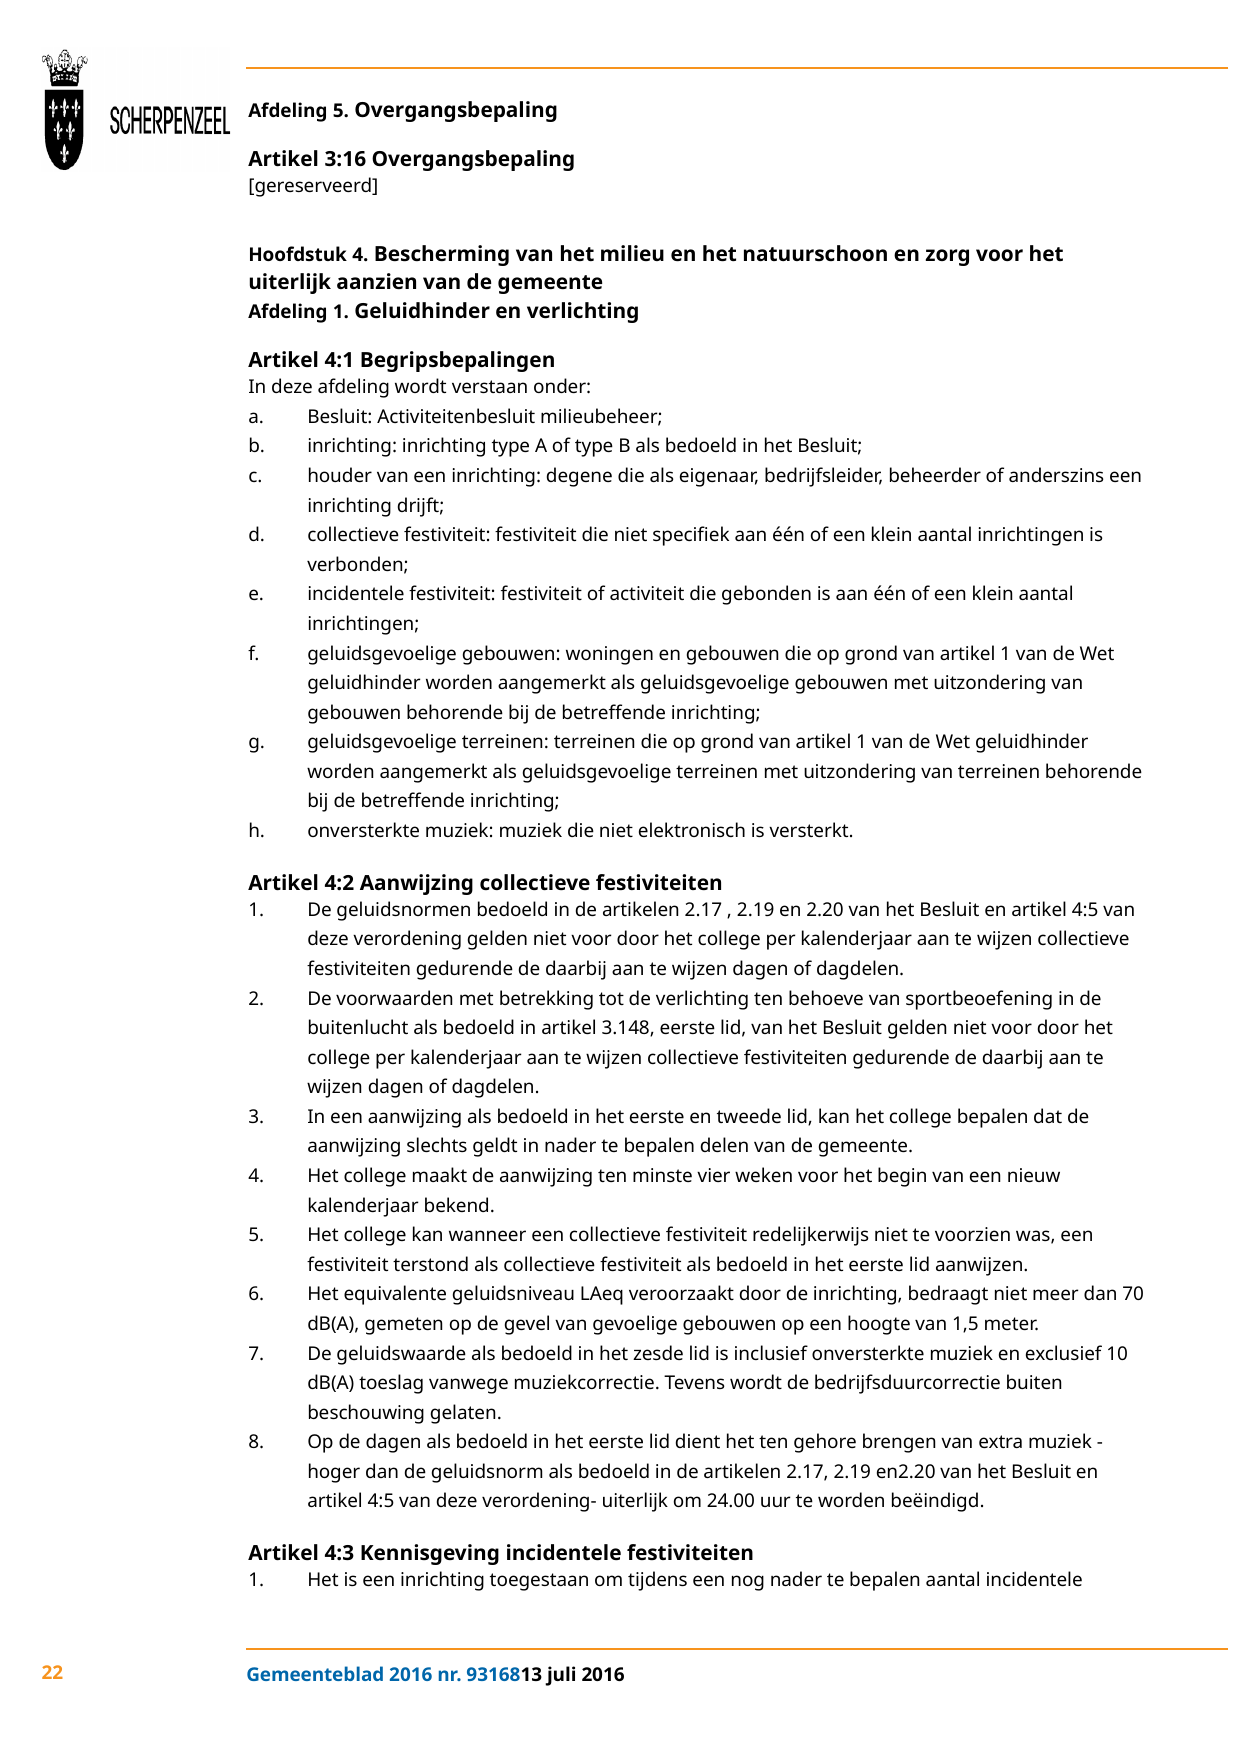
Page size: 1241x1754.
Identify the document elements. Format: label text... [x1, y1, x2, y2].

text Artikel 4:3 Kennisgeving incidentele festiviteiten [248, 1538, 1152, 1567]
list Het is een inrichting toegestaan om tijdens een nog nader te bepalen aantal incidentele [248, 1567, 1152, 1592]
text Artikel 4:1 Begripsbepalingen [248, 345, 1152, 373]
list Het college kan wanneer een collectieve festiviteit redelijkerwijs niet te voorzien was, een festiviteit terstond als collectieve festiviteit als bedoeld in het eerste lid aanwijzen. [248, 1221, 1152, 1277]
list geluidsgevoelige terreinen: terreinen die op grond van artikel 1 van de Wet geluidhinder worden aangemerkt als geluidsgevoelige terreinen met uitzondering van terreinen behorende bij de betreffende inrichting; [248, 728, 1152, 813]
list De geluidswaarde als bedoeld in het zesde lid is inclusief onversterkte muziek en exclusief 10 dB(A) toeslag vanwege muziekcorrectie. Tevens wordt de bedrijfsduurcorrectie buiten beschouwing gelaten. [248, 1340, 1152, 1425]
list De voorwaarden met betrekking tot de verlichting ten behoeve van sportbeoefening in de buitenlucht als bedoeld in artikel 3.148, eerste lid, van het Besluit gelden niet voor door het college per kalenderjaar aan te wijzen collectieve festiviteiten gedurende de daarbij aan te wijzen dagen of dagdelen. [248, 985, 1152, 1099]
list Besluit: Activiteitenbesluit milieubeheer; [248, 403, 1152, 429]
text Afdeling 5. Overgangsbepaling [248, 95, 1152, 123]
picture [41, 47, 231, 172]
list In een aanwijzing als bedoeld in het eerste en tweede lid, kan het college bepalen dat de aanwijzing slechts geldt in nader te bepalen delen van de gemeente. [248, 1103, 1152, 1158]
list houder van een inrichting: degene die als eigenaar, bedrijfsleider, beheerder of anderszins een inrichting drijft; [248, 462, 1152, 517]
text [gereserveerd] [248, 172, 1152, 198]
list De geluidsnormen bedoeld in de artikelen 2.17 , 2.19 en 2.20 van het Besluit en artikel 4:5 van deze verordening gelden niet voor door het college per kalenderjaar aan te wijzen collectieve festiviteiten gedurende de daarbij aan te wijzen dagen of dagdelen. [248, 896, 1152, 981]
text In deze afdeling wordt verstaan onder: [248, 373, 1152, 399]
list onversterkte muziek: muziek die niet elektronisch is versterkt. [248, 817, 1152, 843]
list geluidsgevoelige gebouwen: woningen en gebouwen die op grond van artikel 1 van de Wet geluidhinder worden aangemerkt als geluidsgevoelige gebouwen met uitzondering van gebouwen behorende bij de betreffende inrichting; [248, 640, 1152, 724]
list inrichting: inrichting type A of type B als bedoeld in het Besluit; [248, 433, 1152, 458]
list collectieve festiviteit: festiviteit die niet specifiek aan één of een klein aantal inrichtingen is verbonden; [248, 521, 1152, 577]
list incidentele festiviteit: festiviteit of activiteit die gebonden is aan één of een klein aantal inrichtingen; [248, 581, 1152, 636]
text Afdeling 1. Geluidhinder en verlichting [248, 296, 1152, 324]
text Artikel 3:16 Overgangsbepaling [248, 144, 1152, 172]
list Op de dagen als bedoeld in het eerste lid dient het ten gehore brengen van extra muziek -hoger dan de geluidsnorm als bedoeld in de artikelen 2.17, 2.19 en2.20 van het Besluit en artikel 4:5 van deze verordening- uiterlijk om 24.00 uur te worden beëindigd. [248, 1428, 1152, 1513]
text Hoofdstuk 4. Bescherming van het milieu en het natuurschoon en zorg voor het uiterlijk aanzien van de gemeente [248, 239, 1152, 296]
text Artikel 4:2 Aanwijzing collectieve festiviteiten [248, 868, 1152, 896]
list Het equivalente geluidsniveau LAeq veroorzaakt door de inrichting, bedraagt niet meer dan 70 dB(A), gemeten op de gevel van gevoelige gebouwen op een hoogte van 1,5 meter. [248, 1281, 1152, 1336]
list Het college maakt de aanwijzing ten minste vier weken voor het begin van een nieuw kalenderjaar bekend. [248, 1162, 1152, 1218]
